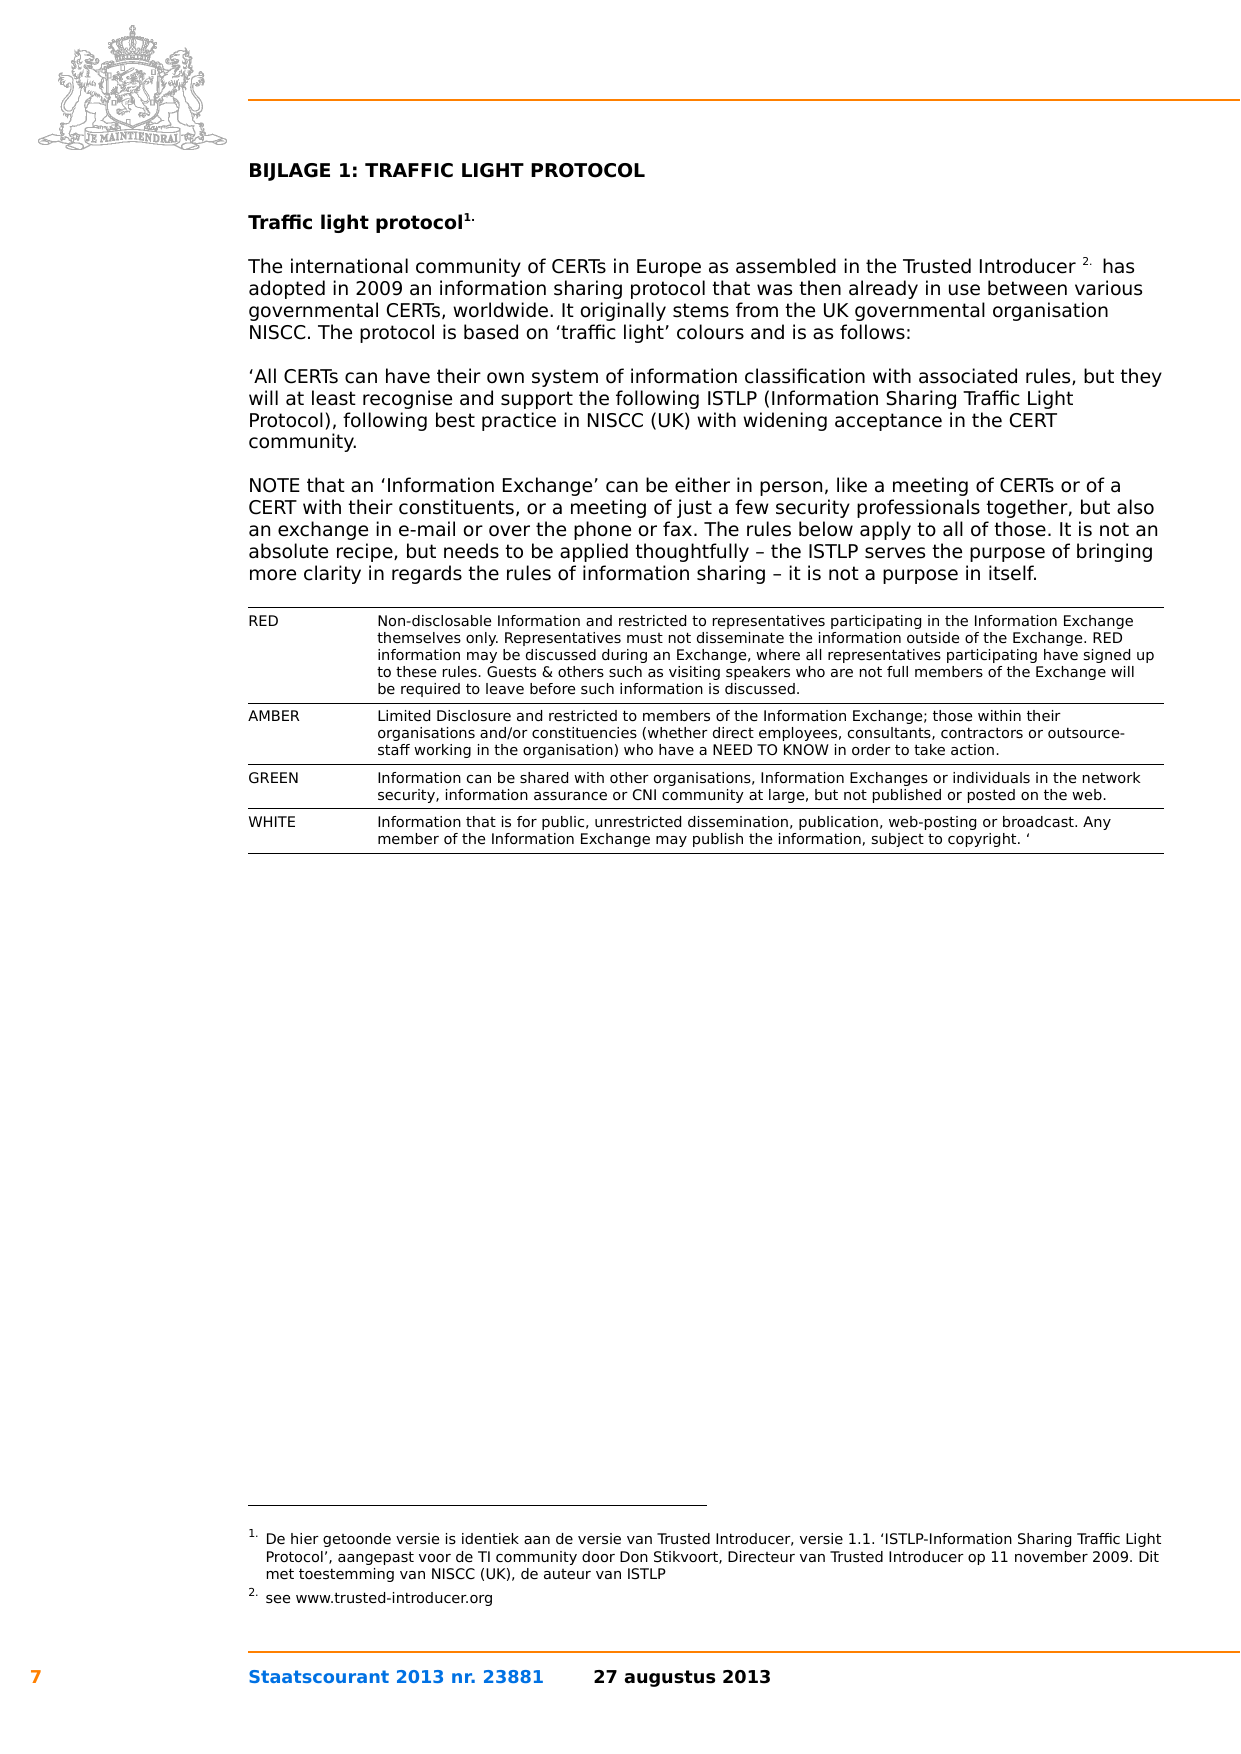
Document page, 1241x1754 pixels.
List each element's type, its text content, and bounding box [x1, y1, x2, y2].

table_cell Limited Disclosure and restricted to members of the Information Exchange; those within their organisations and/or constituencies (whether direct employees, consultants, contractors or outsource-staff working in the organisation) who have a NEED TO KNOW in order to take action. [371, 704, 1163, 764]
text NOTE that an ‘Information Exchange’ can be either in person, like a meeting of CERTs or of a CERT with their constituents, or a meeting of just a few security professionals together, but also an exchange in e-mail or over the phone or fax. The rules below apply to all of those. It is not an absolute recipe, but needs to be applied thoughtfully – the ISTLP serves the purpose of bringing more clarity in regards the rules of information sharing – it is not a purpose in itself. [248, 475, 1163, 585]
table_cell Information can be shared with other organisations, Information Exchanges or individuals in the network security, information assurance or CNI community at large, but not published or posted on the web. [371, 765, 1163, 808]
table_header RED [248, 608, 371, 702]
text The international community of CERTs in Europe as assembled in the Trusted Introducer has adopted in 2009 an information sharing protocol that was then already in use between various governmental CERTs, worldwide. It originally stems from the UK governmental organisation NISCC. The protocol is based on ‘traffic light’ colours and is as follows: [248, 256, 1163, 344]
table_header Non-disclosable Information and restricted to representatives participating in the Information Exchange themselves only. Representatives must not disseminate the information outside of the Exchange. RED information may be discussed during an Exchange, where all representatives participating have signed up to these rules. Guests & others such as visiting speakers who are not full members of the Exchange will be required to leave before such information is discussed. [371, 608, 1163, 702]
table_cell Information that is for public, unrestricted dissemination, publication, web-posting or broadcast. Any member of the Information Exchange may publish the information, subject to copyright. ‘ [371, 809, 1163, 852]
table_cell AMBER [248, 704, 371, 764]
text ‘All CERTs can have their own system of information classification with associated rules, but they will at least recognise and support the following ISTLP (Information Sharing Traffic Light Protocol), following best practice in NISCC (UK) with widening acceptance in the CERT community. [248, 366, 1163, 453]
text De hier getoonde versie is identiek aan de versie van Trusted Introducer, versie 1.1. ‘ISTLP-Information Sharing Traffic Light Protocol’, aangepast voor de TI community door Don Stikvoort, Directeur van Trusted Introducer op 11 november 2009. Dit met toestemming van NISCC (UK), de auteur van ISTLP [248, 1527, 1163, 1583]
text see www.trusted-introducer.org [248, 1586, 1163, 1608]
subtitle Traffic light protocol [248, 212, 1163, 234]
subtitle BIJLAGE 1: TRAFFIC LIGHT PROTOCOL [248, 160, 1163, 182]
picture [38, 25, 227, 150]
table_cell GREEN [248, 765, 371, 808]
table_cell WHITE [248, 809, 371, 852]
